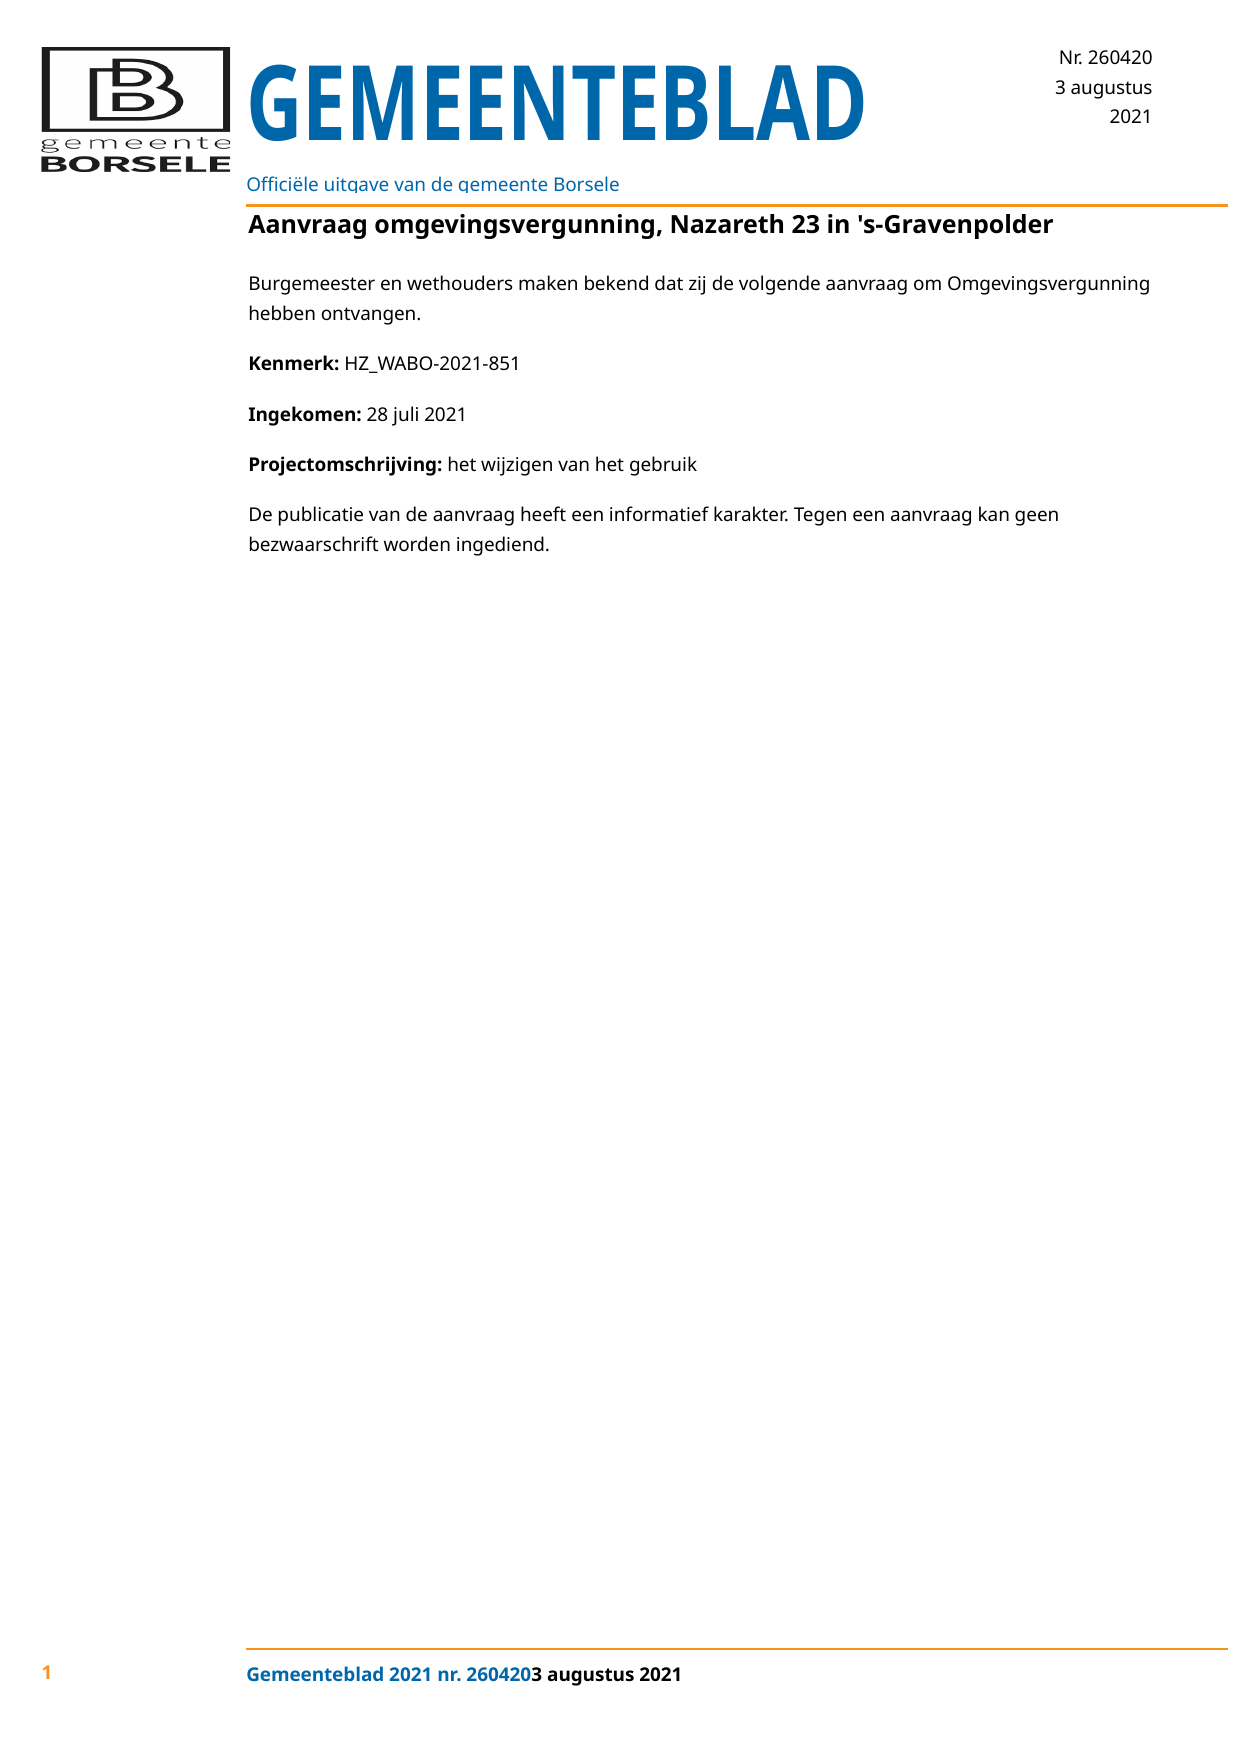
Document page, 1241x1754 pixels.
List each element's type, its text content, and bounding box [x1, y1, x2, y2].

text Kenmerk: HZ_WABO-2021-851 [248, 350, 1152, 376]
text De publicatie van de aanvraag heeft een informatief karakter. Tegen een aanvraag kan geen bezwaarschrift worden ingediend. [248, 502, 1152, 557]
text Projectomschrijving: het wijzigen van het gebruik [248, 451, 1152, 477]
text Ingekomen: 28 juli 2021 [248, 401, 1152, 426]
text Aanvraag omgevingsvergunning, Nazareth 23 in 's-Gravenpolder [248, 207, 1152, 241]
picture [41, 47, 231, 172]
text Burgemeester en wethouders maken bekend dat zij de volgende aanvraag om Omgevingsvergunning hebben ontvangen. [248, 270, 1152, 326]
